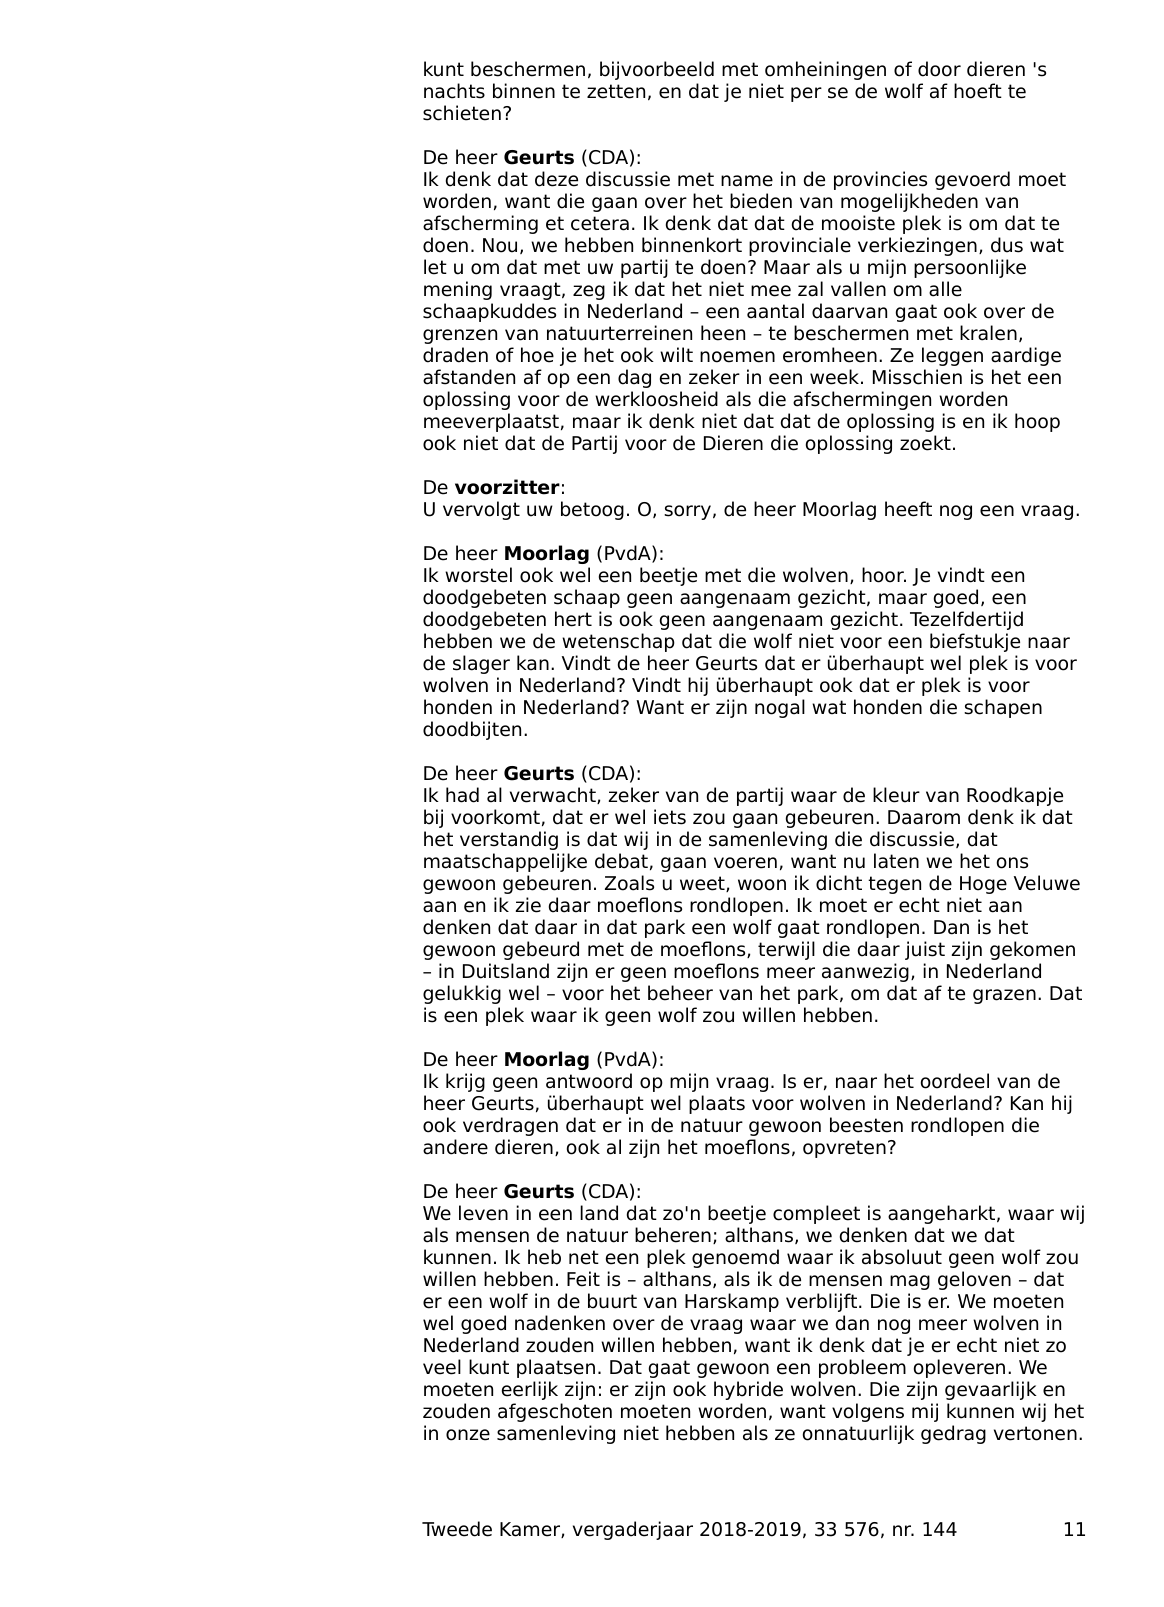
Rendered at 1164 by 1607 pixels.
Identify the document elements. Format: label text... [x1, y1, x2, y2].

text Ik worstel ook wel een beetje met die wolven, hoor. Je vindt een doodgebeten schaap geen aangenaam gezicht, maar goed, een doodgebeten hert is ook geen aangenaam gezicht. Tezelfdertijd hebben we de wetenschap dat die wolf niet voor een biefstukje naar de slager kan. Vindt de heer Geurts dat er überhaupt wel plek is voor wolven in Nederland? Vindt hij überhaupt ook dat er plek is voor honden in Nederland? Want er zijn nogal wat honden die schapen doodbijten. [422, 565, 1087, 741]
text kunt beschermen, bijvoorbeeld met omheiningen of door dieren 's nachts binnen te zetten, en dat je niet per se de wolf af hoeft te schieten? [422, 59, 1087, 125]
text De heer Geurts (CDA): [422, 1181, 1087, 1203]
text U vervolgt uw betoog. O, sorry, de heer Moorlag heeft nog een vraag. [422, 499, 1087, 521]
text Ik krijg geen antwoord op mijn vraag. Is er, naar het oordeel van de heer Geurts, überhaupt wel plaats voor wolven in Nederland? Kan hij ook verdragen dat er in de natuur gewoon beesten rondlopen die andere dieren, ook al zijn het moeflons, opvreten? [422, 1071, 1087, 1159]
text De heer Geurts (CDA): [422, 763, 1087, 785]
text We leven in een land dat zo'n beetje compleet is aangeharkt, waar wij als mensen de natuur beheren; althans, we denken dat we dat kunnen. Ik heb net een plek genoemd waar ik absoluut geen wolf zou willen hebben. Feit is – althans, als ik de mensen mag geloven – dat er een wolf in de buurt van Harskamp verblijft. Die is er. We moeten wel goed nadenken over de vraag waar we dan nog meer wolven in Nederland zouden willen hebben, want ik denk dat je er echt niet zo veel kunt plaatsen. Dat gaat gewoon een probleem opleveren. We moeten eerlijk zijn: er zijn ook hybride wolven. Die zijn gevaarlijk en zouden afgeschoten moeten worden, want volgens mij kunnen wij het in onze samenleving niet hebben als ze onnatuurlijk gedrag vertonen. [422, 1203, 1087, 1445]
text Ik had al verwacht, zeker van de partij waar de kleur van Roodkapje bij voorkomt, dat er wel iets zou gaan gebeuren. Daarom denk ik dat het verstandig is dat wij in de samenleving die discussie, dat maatschappelijke debat, gaan voeren, want nu laten we het ons gewoon gebeuren. Zoals u weet, woon ik dicht tegen de Hoge Veluwe aan en ik zie daar moeflons rondlopen. Ik moet er echt niet aan denken dat daar in dat park een wolf gaat rondlopen. Dan is het gewoon gebeurd met de moeflons, terwijl die daar juist zijn gekomen – in Duitsland zijn er geen moeflons meer aanwezig, in Nederland gelukkig wel – voor het beheer van het park, om dat af te grazen. Dat is een plek waar ik geen wolf zou willen hebben. [422, 785, 1087, 1027]
text De heer Geurts (CDA): [422, 147, 1087, 169]
text Ik denk dat deze discussie met name in de provincies gevoerd moet worden, want die gaan over het bieden van mogelijkheden van afscherming et cetera. Ik denk dat dat de mooiste plek is om dat te doen. Nou, we hebben binnenkort provinciale verkiezingen, dus wat let u om dat met uw partij te doen? Maar als u mijn persoonlijke mening vraagt, zeg ik dat het niet mee zal vallen om alle schaapkuddes in Nederland – een aantal daarvan gaat ook over de grenzen van natuurterreinen heen – te beschermen met kralen, draden of hoe je het ook wilt noemen eromheen. Ze leggen aardige afstanden af op een dag en zeker in een week. Misschien is het een oplossing voor de werkloosheid als die afschermingen worden meeverplaatst, maar ik denk niet dat dat de oplossing is en ik hoop ook niet dat de Partij voor de Dieren die oplossing zoekt. [422, 169, 1087, 455]
text De voorzitter: [422, 477, 1087, 499]
text De heer Moorlag (PvdA): [422, 543, 1087, 565]
text De heer Moorlag (PvdA): [422, 1049, 1087, 1071]
